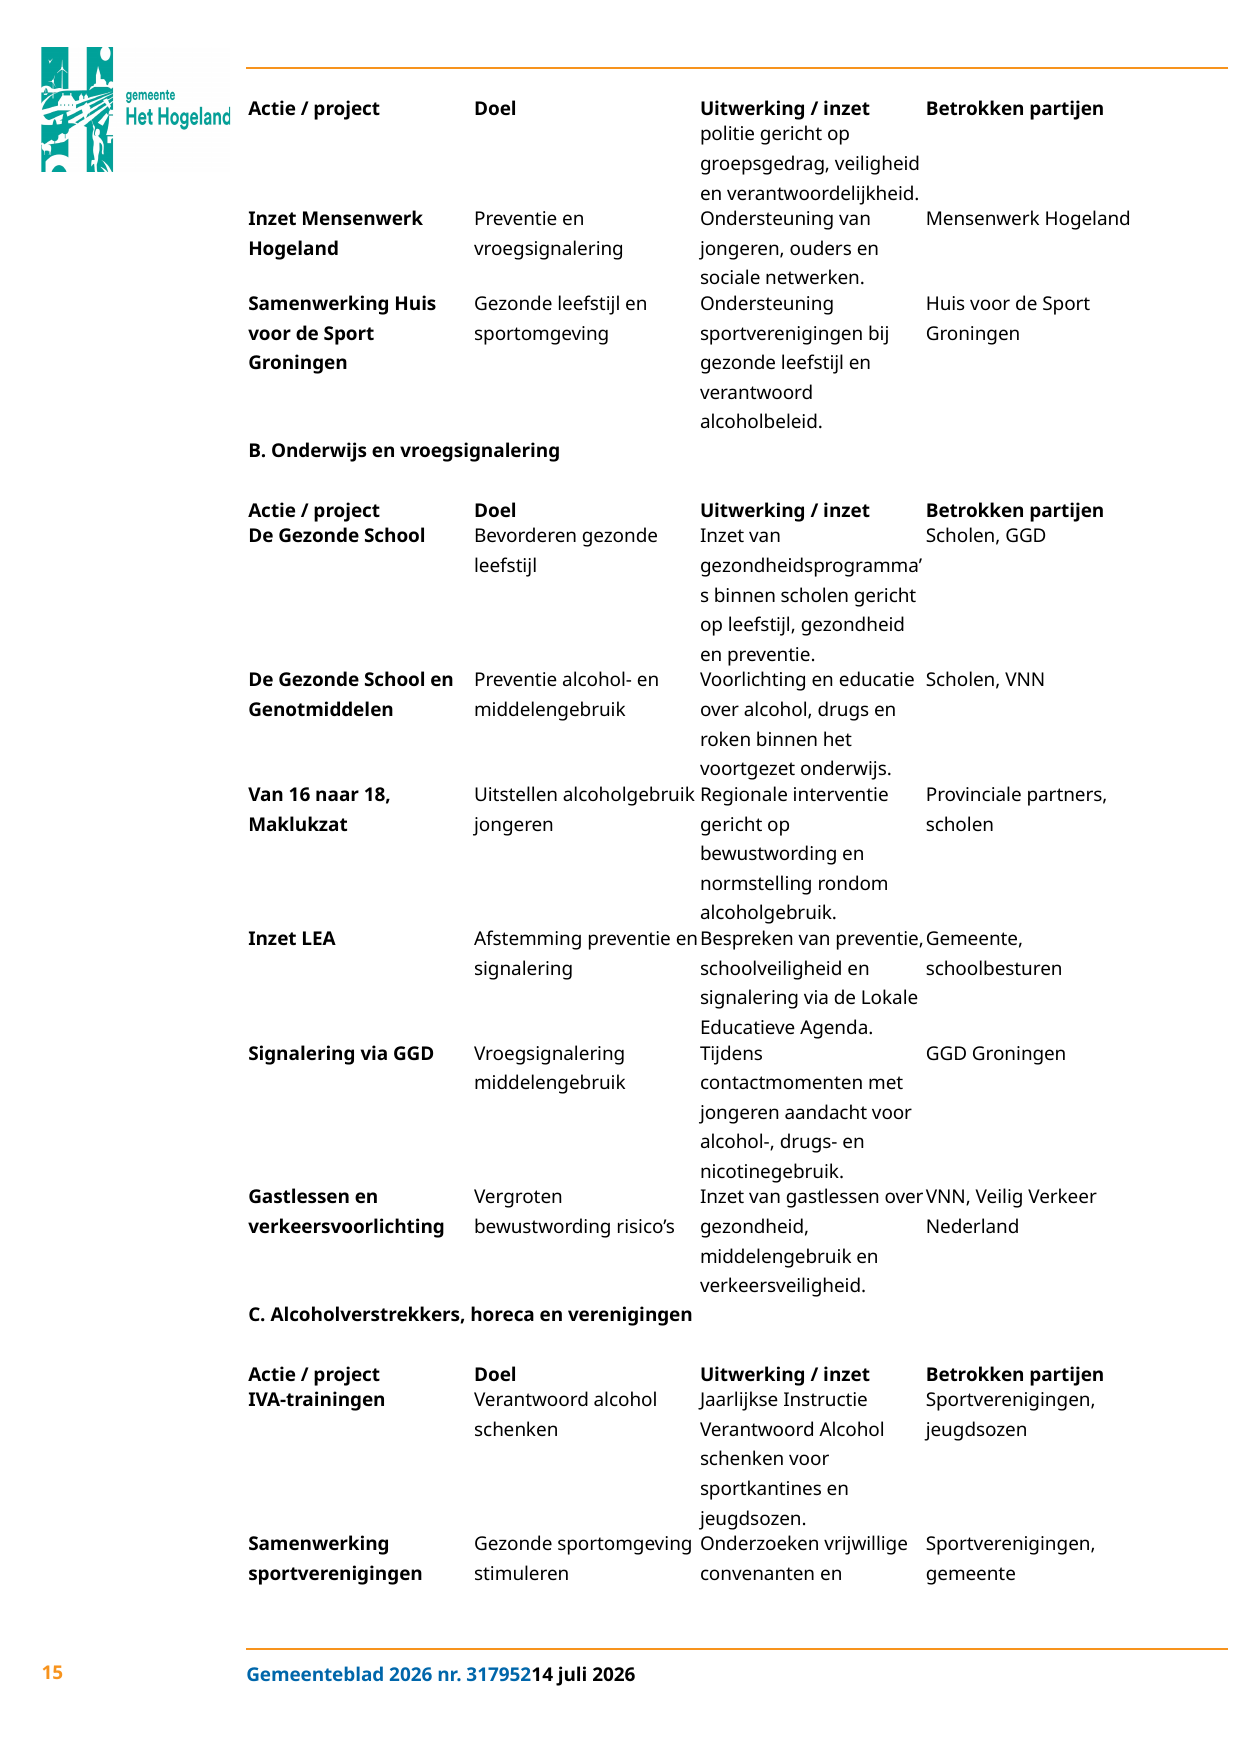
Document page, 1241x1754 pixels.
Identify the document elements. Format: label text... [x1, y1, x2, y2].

table_cell Sportverenigingen, jeugdsozen [926, 1386, 1152, 1531]
table_cell Van 16 naar 18, Maklukzat [248, 781, 474, 925]
table_cell Gezonde leefstijl en sportomgeving [474, 290, 700, 434]
table_cell Scholen, GGD [926, 523, 1152, 667]
table_header Uitwerking / inzet [700, 497, 926, 523]
table_cell Inzet LEA [248, 925, 474, 1040]
table_cell Uitstellen alcoholgebruik jongeren [474, 781, 700, 925]
table_cell Tijdens contactmomenten met jongeren aandacht voor alcohol-, drugs- en nicotinegebruik. [700, 1040, 926, 1184]
table_header Actie / project [248, 1361, 474, 1386]
table_cell Huis voor de Sport Groningen [926, 290, 1152, 434]
table_header Doel [474, 95, 700, 121]
table_header Uitwerking / inzet [700, 1361, 926, 1386]
table_cell VNN, Veilig Verkeer Nederland [926, 1184, 1152, 1298]
table_cell Inzet Mensenwerk Hogeland [248, 205, 474, 290]
table_cell Verantwoord alcohol schenken [474, 1386, 700, 1531]
table_cell Onderzoeken vrijwillige convenanten en [700, 1531, 926, 1586]
table_cell Gezonde sportomgeving stimuleren [474, 1531, 700, 1586]
table_cell Jaarlijkse Instructie Verantwoord Alcohol schenken voor sportkantines en jeugdsozen. [700, 1386, 926, 1531]
table_header Doel [474, 497, 700, 523]
table_header Doel [474, 1361, 700, 1386]
table_cell Samenwerking sportverenigingen [248, 1531, 474, 1586]
table_cell Bespreken van preventie, schoolveiligheid en signalering via de Lokale Educatieve Agenda. [700, 925, 926, 1040]
table_header Uitwerking / inzet [700, 95, 926, 121]
table_header Betrokken partijen [926, 95, 1152, 121]
table_cell Regionale interventie gericht op bewustwording en normstelling rondom alcoholgebruik. [700, 781, 926, 925]
table_cell Vroegsignalering middelengebruik [474, 1040, 700, 1184]
table_cell Preventie en vroegsignalering [474, 205, 700, 290]
table_header Actie / project [248, 95, 474, 121]
table_header Betrokken partijen [926, 1361, 1152, 1386]
table_cell [926, 121, 1152, 205]
picture [41, 47, 231, 172]
table_cell politie gericht op groepsgedrag, veiligheid en verantwoordelijkheid. [700, 121, 926, 205]
table_cell Afstemming preventie en signalering [474, 925, 700, 1040]
table_cell De Gezonde School [248, 523, 474, 667]
table_cell Ondersteuning van jongeren, ouders en sociale netwerken. [700, 205, 926, 290]
table_cell Gastlessen en verkeersvoorlichting [248, 1184, 474, 1298]
table_cell Signalering via GGD [248, 1040, 474, 1184]
table_cell Inzet van gastlessen over gezondheid, middelengebruik en verkeersveiligheid. [700, 1184, 926, 1298]
table_cell Samenwerking Huis voor de Sport Groningen [248, 290, 474, 434]
table_cell Provinciale partners, scholen [926, 781, 1152, 925]
table_cell [474, 121, 700, 205]
table_cell Sportverenigingen, gemeente [926, 1531, 1152, 1586]
table_header Actie / project [248, 497, 474, 523]
table_cell Mensenwerk Hogeland [926, 205, 1152, 290]
table_cell Gemeente, schoolbesturen [926, 925, 1152, 1040]
table_cell Scholen, VNN [926, 667, 1152, 781]
table_cell IVA-trainingen [248, 1386, 474, 1531]
table_cell Preventie alcohol- en middelengebruik [474, 667, 700, 781]
text C. Alcoholverstrekkers, horeca en verenigingen [248, 1301, 1152, 1327]
table_header Betrokken partijen [926, 497, 1152, 523]
table_cell Bevorderen gezonde leefstijl [474, 523, 700, 667]
table_cell Ondersteuning sportverenigingen bij gezonde leefstijl en verantwoord alcoholbeleid. [700, 290, 926, 434]
table_cell Inzet van gezondheidsprogramma’s binnen scholen gericht op leefstijl, gezondheid en preventie. [700, 523, 926, 667]
table_cell GGD Groningen [926, 1040, 1152, 1184]
text B. Onderwijs en vroegsignalering [248, 438, 1152, 463]
table_cell Voorlichting en educatie over alcohol, drugs en roken binnen het voortgezet onderwijs. [700, 667, 926, 781]
table_cell De Gezonde School en Genotmiddelen [248, 667, 474, 781]
table_cell [248, 121, 474, 205]
table_cell Vergroten bewustwording risico’s [474, 1184, 700, 1298]
